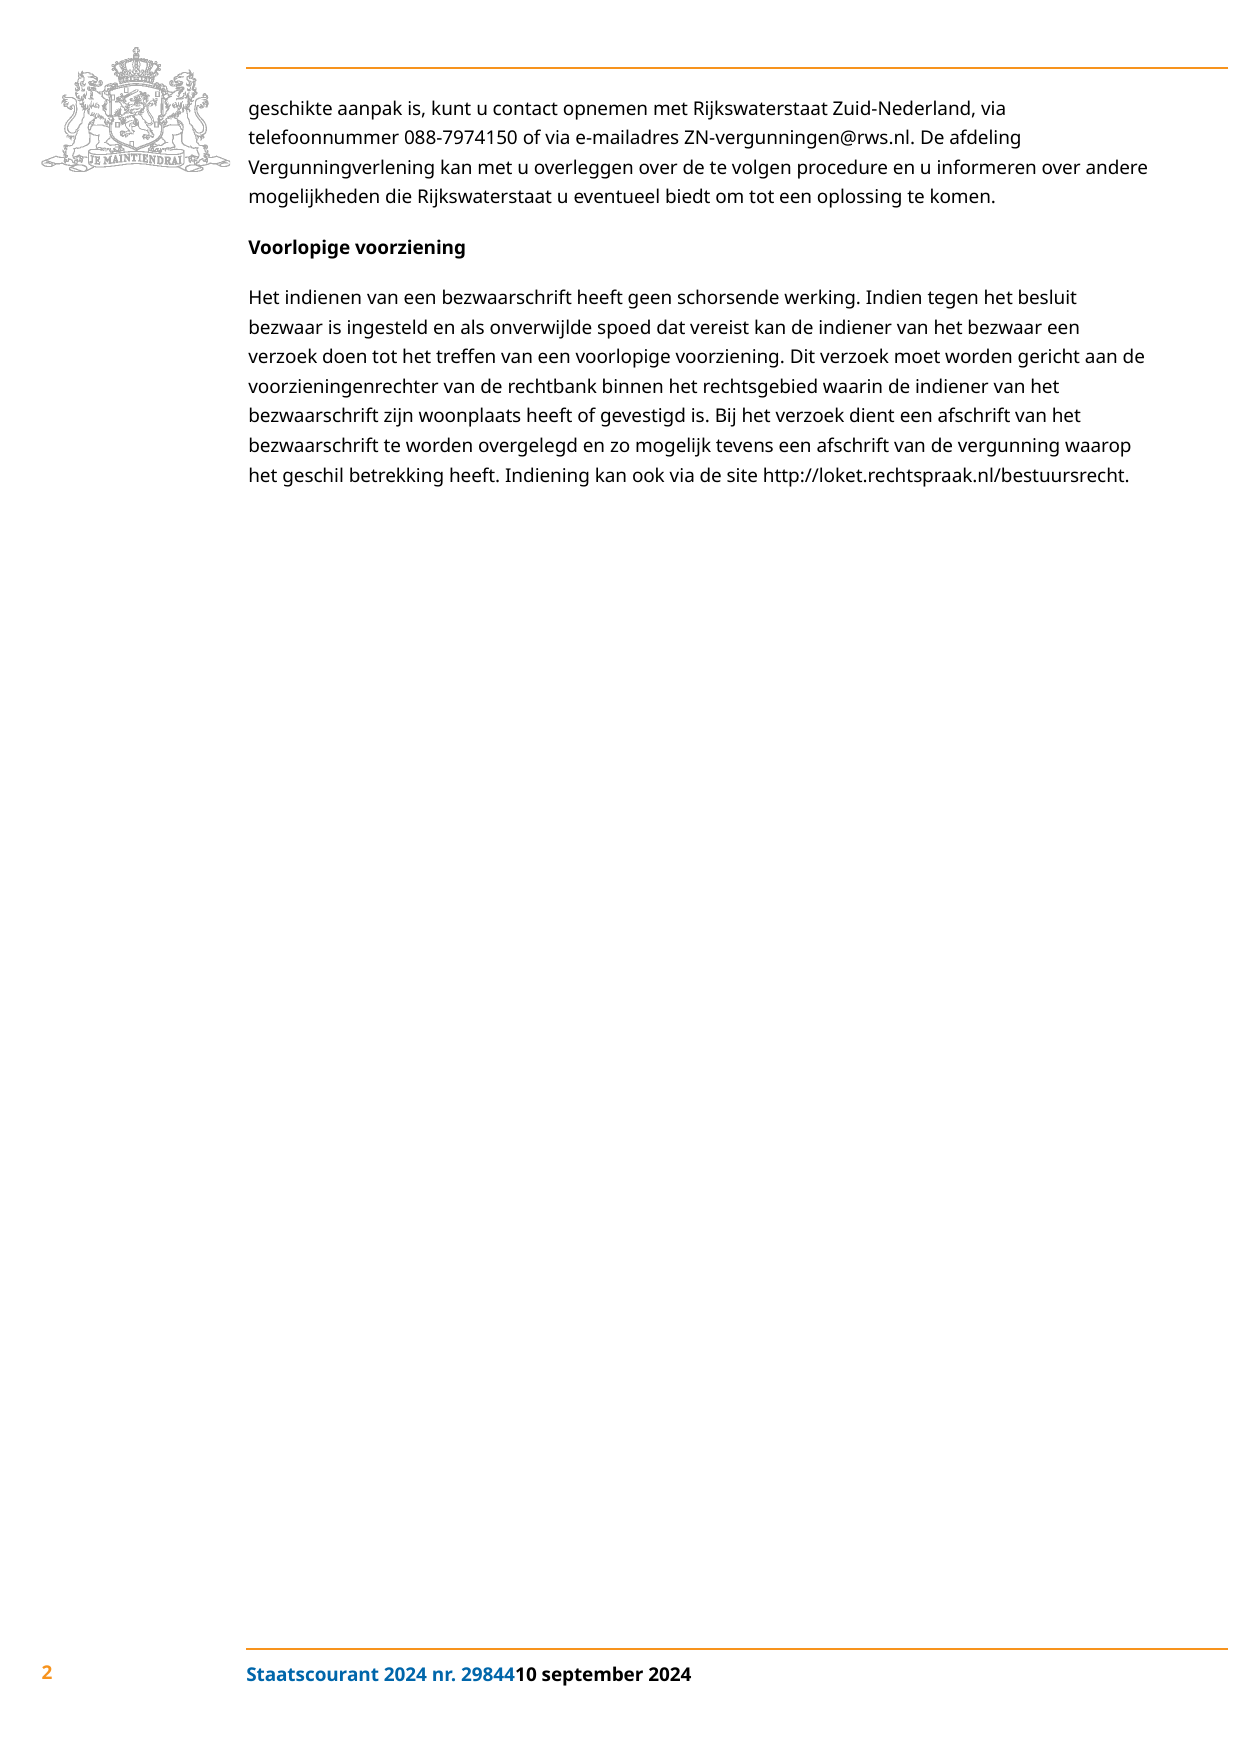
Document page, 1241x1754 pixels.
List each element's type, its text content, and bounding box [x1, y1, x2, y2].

text Het indienen van een bezwaarschrift heeft geen schorsende werking. Indien tegen het besluit bezwaar is ingesteld en als onverwijlde spoed dat vereist kan de indiener van het bezwaar een verzoek doen tot het treffen van een voorlopige voorziening. Dit verzoek moet worden gericht aan de voorzieningenrechter van de rechtbank binnen het rechtsgebied waarin de indiener van het bezwaarschrift zijn woonplaats heeft of gevestigd is. Bij het verzoek dient een afschrift van het bezwaarschrift te worden overgelegd en zo mogelijk tevens een afschrift van de vergunning waarop het geschil betrekking heeft. Indiening kan ook via de site http://loket.rechtspraak.nl/bestuursrecht. [248, 284, 1152, 488]
text Voorlopige voorziening [248, 234, 1152, 260]
text geschikte aanpak is, kunt u contact opnemen met Rijkswaterstaat Zuid-Nederland, via telefoonnummer 088-7974150 of via e-mailadres ZN-vergunningen@rws.nl. De afdeling Vergunningverlening kan met u overleggen over de te volgen procedure en u informeren over andere mogelijkheden die Rijkswaterstaat u eventueel biedt om tot een oplossing te komen. [248, 95, 1152, 209]
picture [41, 47, 231, 172]
